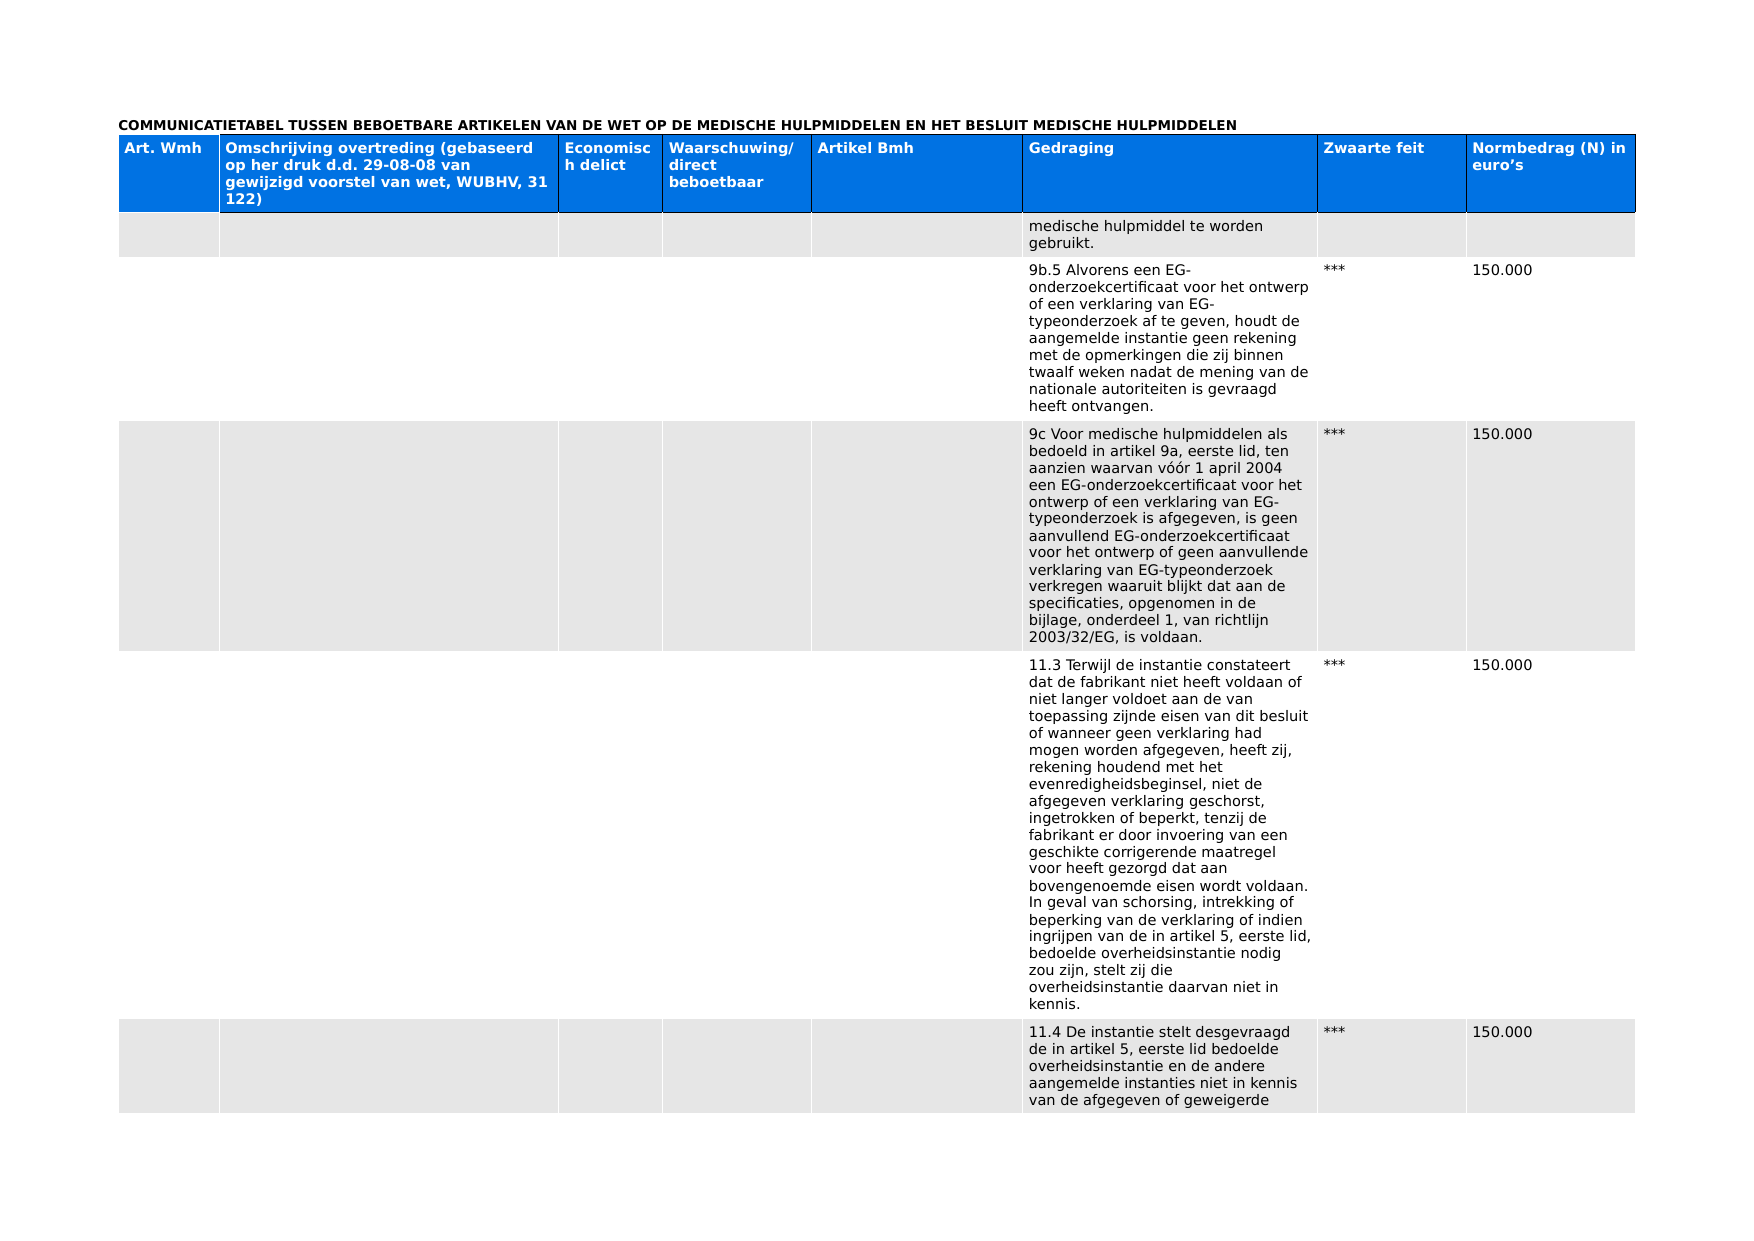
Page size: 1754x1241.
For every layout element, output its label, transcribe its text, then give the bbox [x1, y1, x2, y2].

table_cell [119, 652, 219, 1018]
table_cell Economisch delict [559, 135, 662, 212]
table_cell [119, 421, 219, 651]
table_cell 9c Voor medische hulpmiddelen als bedoeld in artikel 9a, eerste lid, ten aanzien waarvan vóór 1 april 2004 een EG-onderzoekcertificaat voor het ontwerp of een verklaring van EG-typeonderzoek is afgegeven, is geen aanvullend EG-onderzoekcertificaat voor het ontwerp of geen aanvullende verklaring van EG-typeonderzoek verkregen waaruit blijkt dat aan de specificaties, opgenomen in de bijlage, onderdeel 1, van richtlijn 2003/32/EG, is voldaan. [1023, 421, 1317, 651]
table_cell Artikel Bmh [812, 135, 1022, 212]
table_cell [812, 258, 1022, 420]
table_header COMMUNICATIETABEL TUSSEN BEBOETBARE ARTIKELEN VAN DE WET OP DE MEDISCHE HULPMIDDELEN EN HET BESLUIT MEDISCHE HULPMIDDELEN [118, 118, 1636, 134]
table_cell [559, 213, 662, 257]
table_cell Gedraging [1023, 135, 1317, 212]
table_cell 150.000 [1467, 652, 1635, 1018]
table_cell [559, 258, 662, 420]
table_cell [119, 213, 219, 257]
table_cell 11.4 De instantie stelt desgevraagd de in artikel 5, eerste lid bedoelde overheidsinstantie en de andere aangemelde instanties niet in kennis van de afgegeven of geweigerde [1023, 1019, 1317, 1113]
table_cell 150.000 [1467, 1019, 1635, 1113]
table_cell [119, 1019, 219, 1113]
table_cell Normbedrag (N) in euro’s [1467, 135, 1635, 212]
table_cell 150.000 [1467, 258, 1635, 420]
table_cell 150.000 [1467, 421, 1635, 651]
table_cell [559, 421, 662, 651]
table_cell *** [1318, 258, 1466, 420]
table_cell Omschrijving overtreding (gebaseerd op her druk d.d. 29-08-08 van gewijzigd voorstel van wet, WUBHV, 31 122) [220, 135, 558, 212]
table_cell [220, 652, 558, 1018]
table_cell *** [1318, 1019, 1466, 1113]
table_cell [559, 1019, 662, 1113]
table_cell [663, 1019, 811, 1113]
table_cell [663, 258, 811, 420]
table_cell Waarschuwing/direct beboetbaar [663, 135, 811, 212]
table_cell 9b.5 Alvorens een EG-onderzoekcertificaat voor het ontwerp of een verklaring van EG-typeonderzoek af te geven, houdt de aangemelde instantie geen rekening met de opmerkingen die zij binnen twaalf weken nadat de mening van de nationale autoriteiten is gevraagd heeft ontvangen. [1023, 258, 1317, 420]
table_cell [220, 258, 558, 420]
table_cell [663, 652, 811, 1018]
table_cell Art. Wmh [119, 135, 219, 212]
table_cell [812, 421, 1022, 651]
table_cell [220, 1019, 558, 1113]
table_cell [220, 421, 558, 651]
table_cell [663, 421, 811, 651]
table_cell Zwaarte feit [1318, 135, 1466, 212]
table_cell *** [1318, 652, 1466, 1018]
table_cell [663, 213, 811, 257]
table_cell [812, 1019, 1022, 1113]
table_cell [1467, 213, 1635, 257]
table_cell [1318, 213, 1466, 257]
table_cell medische hulpmiddel te worden gebruikt. [1023, 213, 1317, 257]
table_cell [812, 213, 1022, 257]
table_cell [812, 652, 1022, 1018]
table_cell *** [1318, 421, 1466, 651]
table_cell [119, 258, 219, 420]
table_cell 11.3 Terwijl de instantie constateert dat de fabrikant niet heeft voldaan of niet langer voldoet aan de van toepassing zijnde eisen van dit besluit of wanneer geen verklaring had mogen worden afgegeven, heeft zij, rekening houdend met het evenredigheidsbeginsel, niet de afgegeven verklaring geschorst, ingetrokken of beperkt, tenzij de fabrikant er door invoering van een geschikte corrigerende maatregel voor heeft gezorgd dat aan bovengenoemde eisen wordt voldaan. In geval van schorsing, intrekking of beperking van de verklaring of indien ingrijpen van de in artikel 5, eerste lid, bedoelde overheidsinstantie nodig zou zijn, stelt zij die overheidsinstantie daarvan niet in kennis. [1023, 652, 1317, 1018]
table_cell [220, 213, 558, 257]
table_cell [559, 652, 662, 1018]
